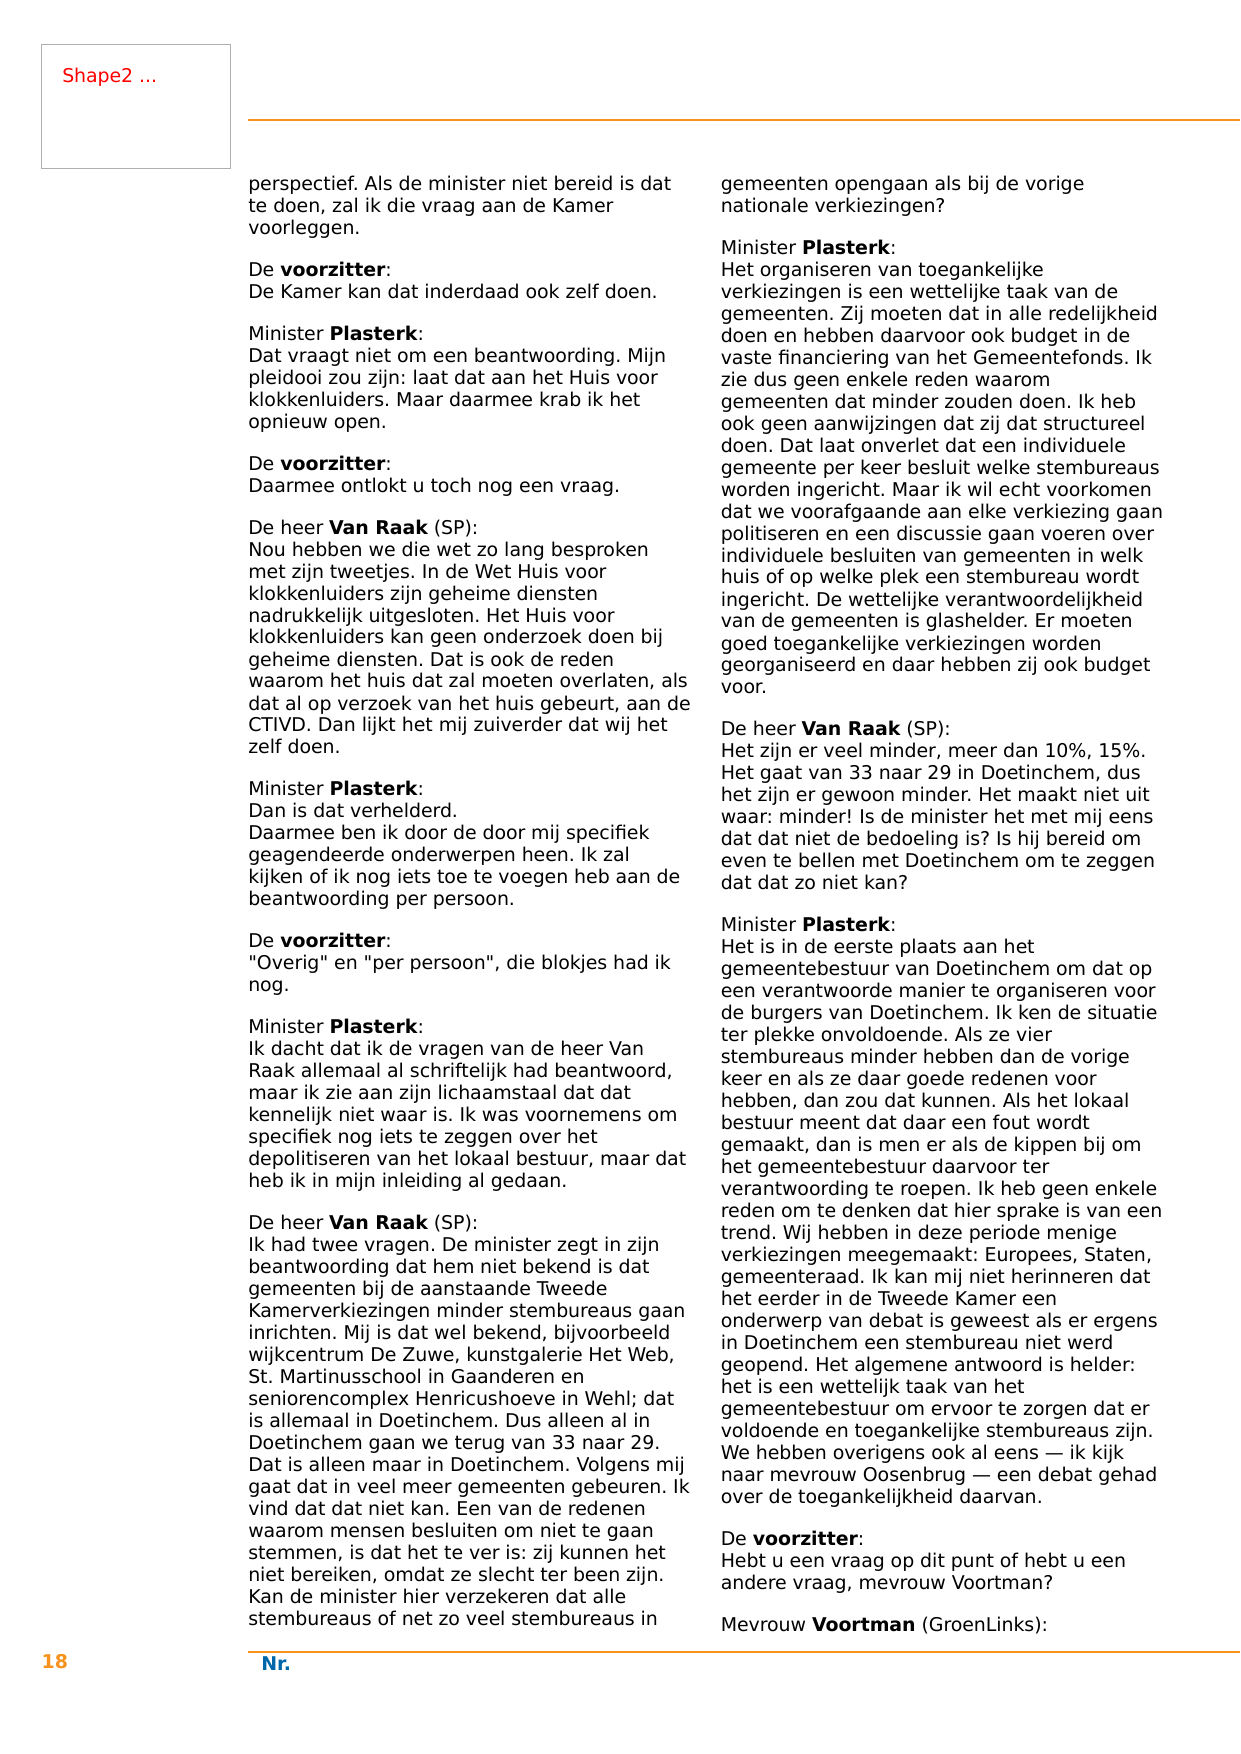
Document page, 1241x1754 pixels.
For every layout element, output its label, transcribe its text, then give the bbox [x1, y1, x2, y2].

text Daarmee ben ik door de door mij specifiek geagendeerde onderwerpen heen. Ik zal kijken of ik nog iets toe te voegen heb aan de beantwoording per persoon. [248, 822, 691, 910]
text Het zijn er veel minder, meer dan 10%, 15%. Het gaat van 33 naar 29 in Doetinchem, dus het zijn er gewoon minder. Het maakt niet uit waar: minder! Is de minister het met mij eens dat dat niet de bedoeling is? Is hij bereid om even te bellen met Doetinchem om te zeggen dat dat zo niet kan? [721, 740, 1163, 894]
text De Kamer kan dat inderdaad ook zelf doen. [248, 281, 691, 303]
text Minister Plasterk: [721, 237, 1163, 259]
text De voorzitter: [248, 930, 691, 952]
text Hebt u een vraag op dit punt of hebt u een andere vraag, mevrouw Voortman? [721, 1549, 1163, 1593]
text Dan is dat verhelderd. [248, 800, 691, 822]
text Het is in de eerste plaats aan het gemeentebestuur van Doetinchem om dat op een verantwoorde manier te organiseren voor de burgers van Doetinchem. Ik ken de situatie ter plekke onvoldoende. Als ze vier stembureaus minder hebben dan de vorige keer en als ze daar goede redenen voor hebben, dan zou dat kunnen. Als het lokaal bestuur meent dat daar een fout wordt gemaakt, dan is men er als de kippen bij om het gemeentebestuur daarvoor ter verantwoording te roepen. Ik heb geen enkele reden om te denken dat hier sprake is van een trend. Wij hebben in deze periode menige verkiezingen meegemaakt: Europees, Staten, gemeenteraad. Ik kan mij niet herinneren dat het eerder in de Tweede Kamer een onderwerp van debat is geweest als er ergens in Doetinchem een stembureau niet werd geopend. Het algemene antwoord is helder: het is een wettelijk taak van het gemeentebestuur om ervoor te zorgen dat er voldoende en toegankelijke stembureaus zijn. We hebben overigens ook al eens — ik kijk naar mevrouw Oosenbrug — een debat gehad over de toegankelijkheid daarvan. [721, 936, 1163, 1508]
text Minister Plasterk: [248, 323, 691, 345]
text Ik had twee vragen. De minister zegt in zijn beantwoording dat hem niet bekend is dat gemeenten bij de aanstaande Tweede Kamerverkiezingen minder stembureaus gaan inrichten. Mij is dat wel bekend, bijvoorbeeld wijkcentrum De Zuwe, kunstgalerie Het Web, St. Martinusschool in Gaanderen en seniorencomplex Henricushoeve in Wehl; dat is allemaal in Doetinchem. Dus alleen al in Doetinchem gaan we terug van 33 naar 29. Dat is alleen maar in Doetinchem. Volgens mij gaat dat in veel meer gemeenten gebeuren. Ik vind dat dat niet kan. Een van de redenen waarom mensen besluiten om niet te gaan stemmen, is dat het te ver is: zij kunnen het niet bereiken, omdat ze slecht ter been zijn. Kan de minister hier verzekeren dat alle stembureaus of net zo veel stembureaus in [248, 1234, 691, 1629]
text Minister Plasterk: [248, 778, 691, 800]
text Het organiseren van toegankelijke verkiezingen is een wettelijke taak van de gemeenten. Zij moeten dat in alle redelijkheid doen en hebben daarvoor ook budget in de vaste financiering van het Gemeentefonds. Ik zie dus geen enkele reden waarom gemeenten dat minder zouden doen. Ik heb ook geen aanwijzingen dat zij dat structureel doen. Dat laat onverlet dat een individuele gemeente per keer besluit welke stembureaus worden ingericht. Maar ik wil echt voorkomen dat we voorafgaande aan elke verkiezing gaan politiseren en een discussie gaan voeren over individuele besluiten van gemeenten in welk huis of op welke plek een stembureau wordt ingericht. De wettelijke verantwoordelijkheid van de gemeenten is glashelder. Er moeten goed toegankelijke verkiezingen worden georganiseerd en daar hebben zij ook budget voor. [721, 259, 1163, 698]
text Minister Plasterk: [248, 1016, 691, 1038]
text Ik dacht dat ik de vragen van de heer Van Raak allemaal al schriftelijk had beantwoord, maar ik zie aan zijn lichaamstaal dat dat kennelijk niet waar is. Ik was voornemens om specifiek nog iets te zeggen over het depolitiseren van het lokaal bestuur, maar dat heb ik in mijn inleiding al gedaan. [248, 1038, 691, 1192]
text "Overig" en "per persoon", die blokjes had ik nog. [248, 952, 691, 996]
text Nou hebben we die wet zo lang besproken met zijn tweetjes. In de Wet Huis voor klokkenluiders zijn geheime diensten nadrukkelijk uitgesloten. Het Huis voor klokkenluiders kan geen onderzoek doen bij geheime diensten. Dat is ook de reden waarom het huis dat zal moeten overlaten, als dat al op verzoek van het huis gebeurt, aan de CTIVD. Dan lijkt het mij zuiverder dat wij het zelf doen. [248, 538, 691, 758]
text gemeenten opengaan als bij de vorige nationale verkiezingen? [721, 173, 1163, 217]
text De voorzitter: [721, 1528, 1163, 1549]
text Mevrouw Voortman (GroenLinks): [721, 1613, 1163, 1636]
text Minister Plasterk: [721, 914, 1163, 936]
text De voorzitter: [248, 259, 691, 281]
text perspectief. Als de minister niet bereid is dat te doen, zal ik die vraag aan de Kamer voorleggen. [248, 173, 691, 239]
text Daarmee ontlokt u toch nog een vraag. [248, 474, 691, 497]
text De heer Van Raak (SP): [248, 517, 691, 538]
text De heer Van Raak (SP): [248, 1212, 691, 1234]
text Dat vraagt niet om een beantwoording. Mijn pleidooi zou zijn: laat dat aan het Huis voor klokkenluiders. Maar daarmee krab ik het opnieuw open. [248, 345, 691, 433]
text De heer Van Raak (SP): [721, 718, 1163, 740]
text De voorzitter: [248, 453, 691, 474]
